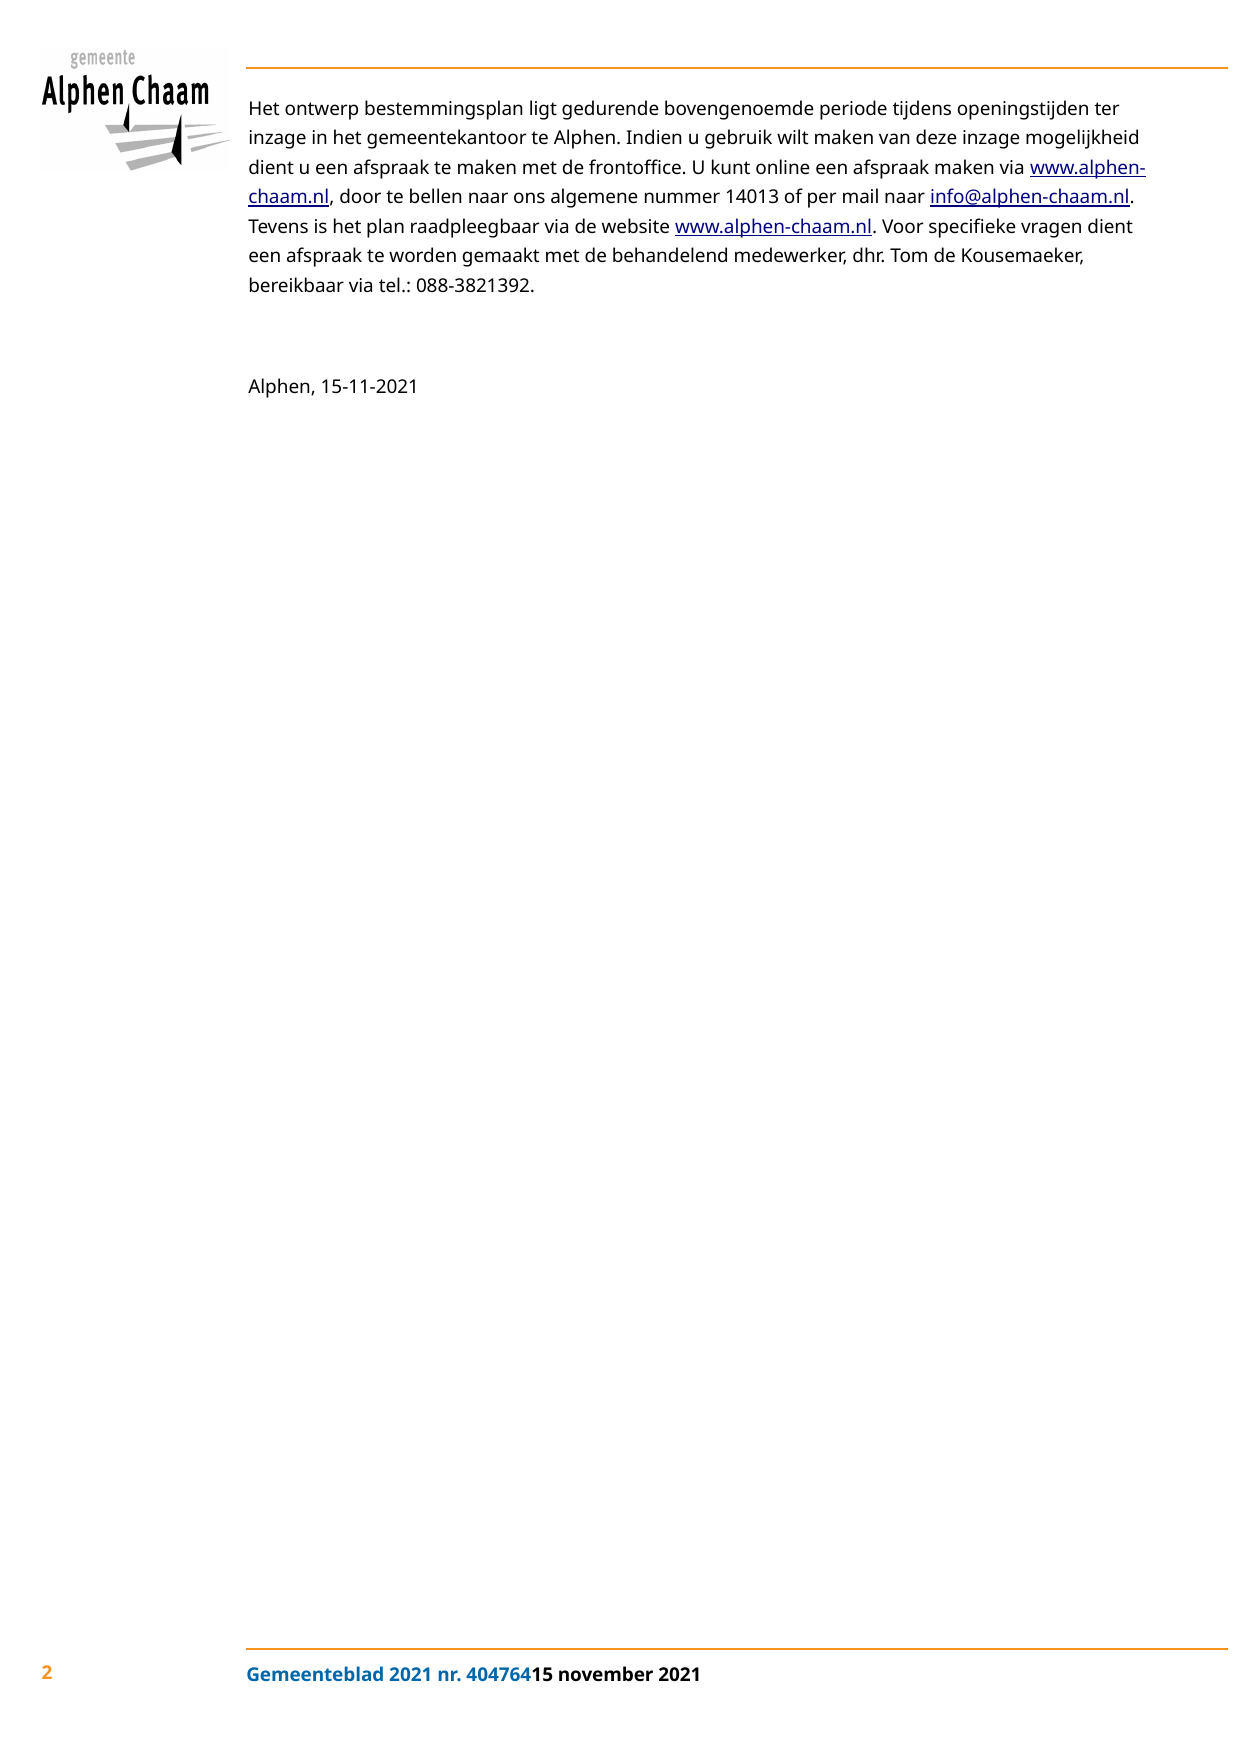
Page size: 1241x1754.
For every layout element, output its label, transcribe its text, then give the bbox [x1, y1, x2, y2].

text Alphen, 15-11-2021 [248, 373, 1152, 399]
text Het ontwerp bestemmingsplan ligt gedurende bovengenoemde periode tijdens openingstijden ter inzage in het gemeentekantoor te Alphen. Indien u gebruik wilt maken van deze inzage mogelijkheid dient u een afspraak te maken met de frontoffice. U kunt online een afspraak maken via www.alphen-chaam.nl, door te bellen naar ons algemene nummer 14013 of per mail naar info@alphen-chaam.nl. Tevens is het plan raadpleegbaar via de website www.alphen-chaam.nl. Voor specifieke vragen dient een afspraak te worden gemaakt met de behandelend medewerker, dhr. Tom de Kousemaeker, bereikbaar via tel.: 088-3821392. [248, 95, 1152, 298]
picture [41, 47, 231, 172]
